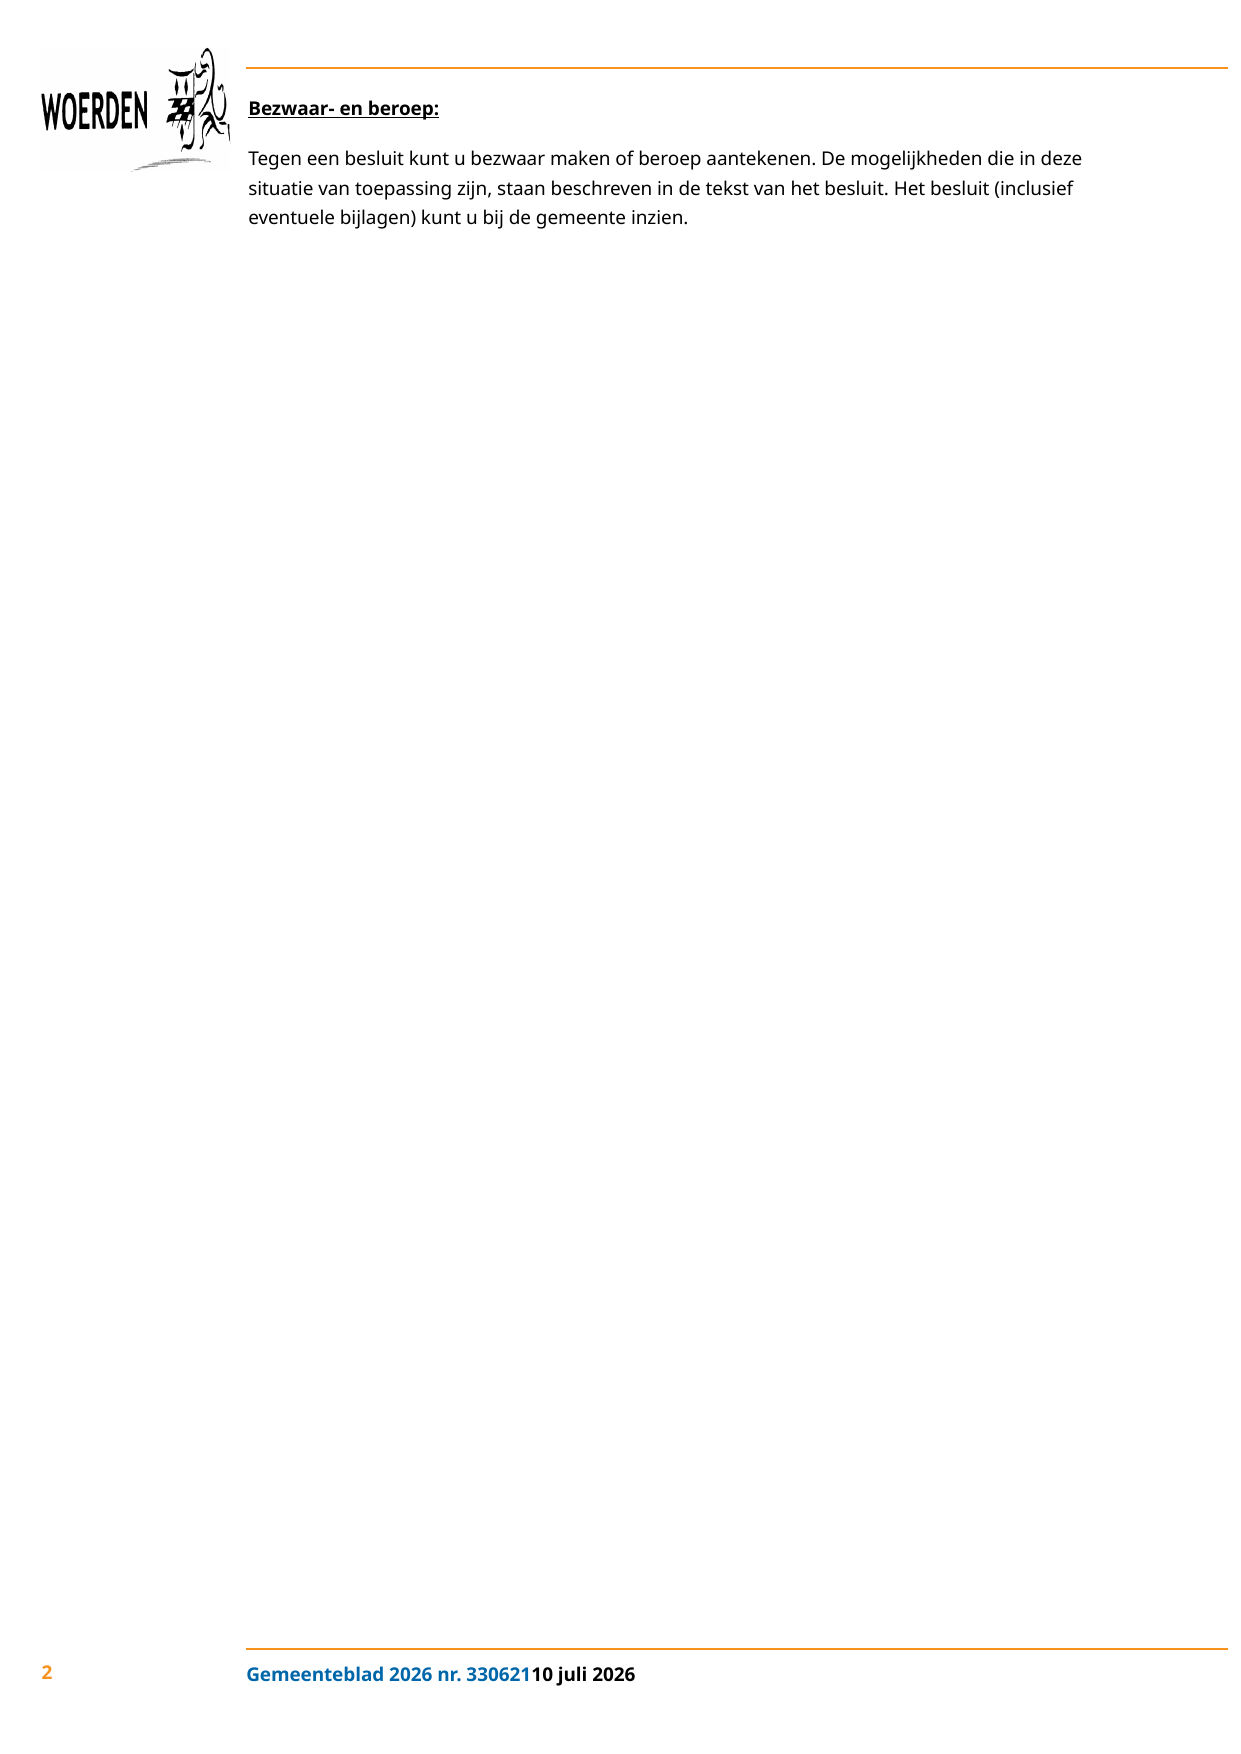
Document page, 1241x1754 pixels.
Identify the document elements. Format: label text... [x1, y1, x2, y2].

picture [41, 47, 231, 172]
text Bezwaar- en beroep: [248, 95, 1152, 121]
text Tegen een besluit kunt u bezwaar maken of beroep aantekenen. De mogelijkheden die in deze situatie van toepassing zijn, staan beschreven in de tekst van het besluit. Het besluit (inclusief eventuele bijlagen) kunt u bij de gemeente inzien. [248, 145, 1152, 230]
